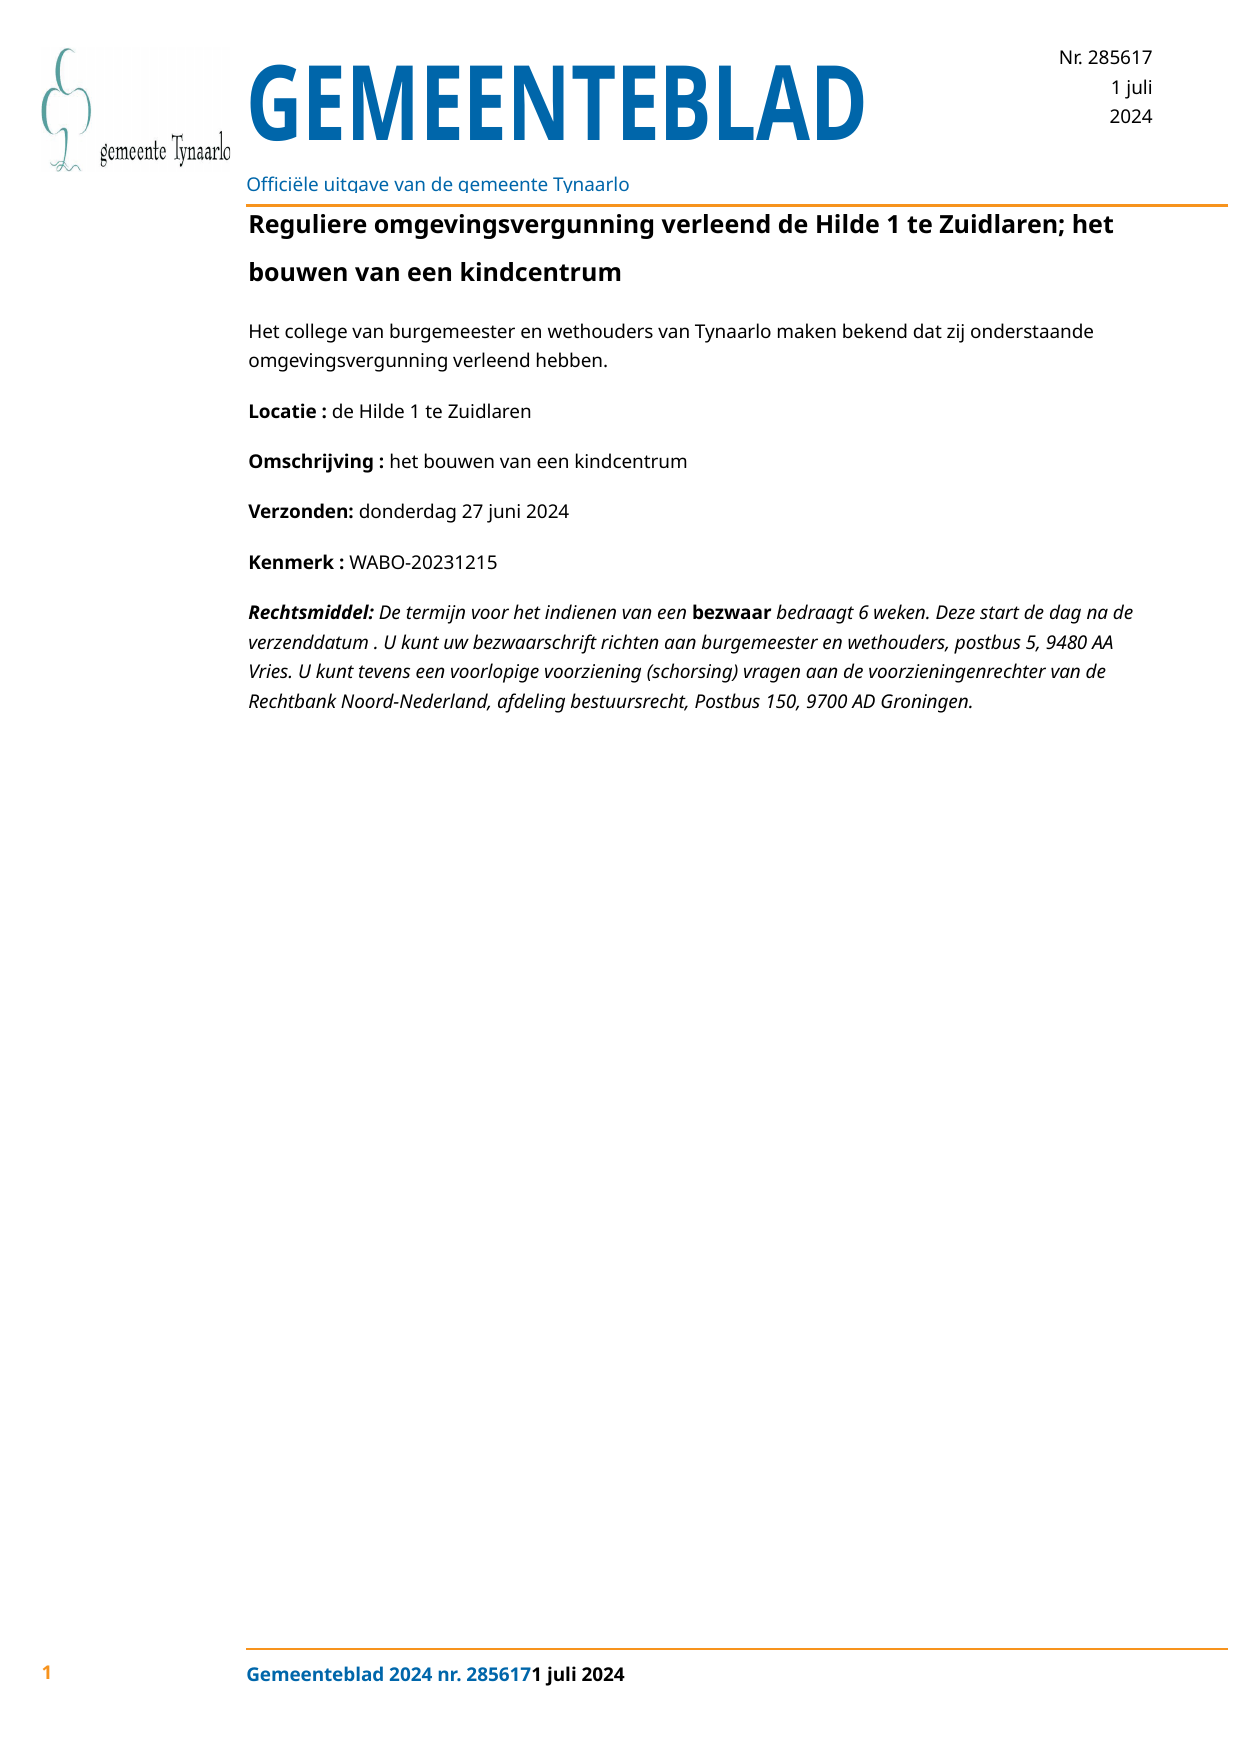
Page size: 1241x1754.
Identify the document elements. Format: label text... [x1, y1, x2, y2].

text Omschrijving : het bouwen van een kindcentrum [248, 448, 1152, 474]
text Locatie : de Hilde 1 te Zuidlaren [248, 398, 1152, 424]
text Verzonden: donderdag 27 juni 2024 [248, 499, 1152, 524]
text Kenmerk : WABO-20231215 [248, 549, 1152, 575]
text Het college van burgemeester en wethouders van Tynaarlo maken bekend dat zij onderstaande omgevingsvergunning verleend hebben. [248, 318, 1152, 373]
text Reguliere omgevingsvergunning verleend de Hilde 1 te Zuidlaren; het bouwen van een kindcentrum [248, 207, 1152, 288]
picture [41, 47, 231, 172]
text Rechtsmiddel: De termijn voor het indienen van een bezwaar bedraagt 6 weken. Deze start de dag na de verzenddatum . U kunt uw bezwaarschrift richten aan burgemeester en wethouders, postbus 5, 9480 AA Vries. U kunt tevens een voorlopige voorziening (schorsing) vragen aan de voorzieningenrechter van de Rechtbank Noord-Nederland, afdeling bestuursrecht, Postbus 150, 9700 AD Groningen. [248, 599, 1152, 714]
